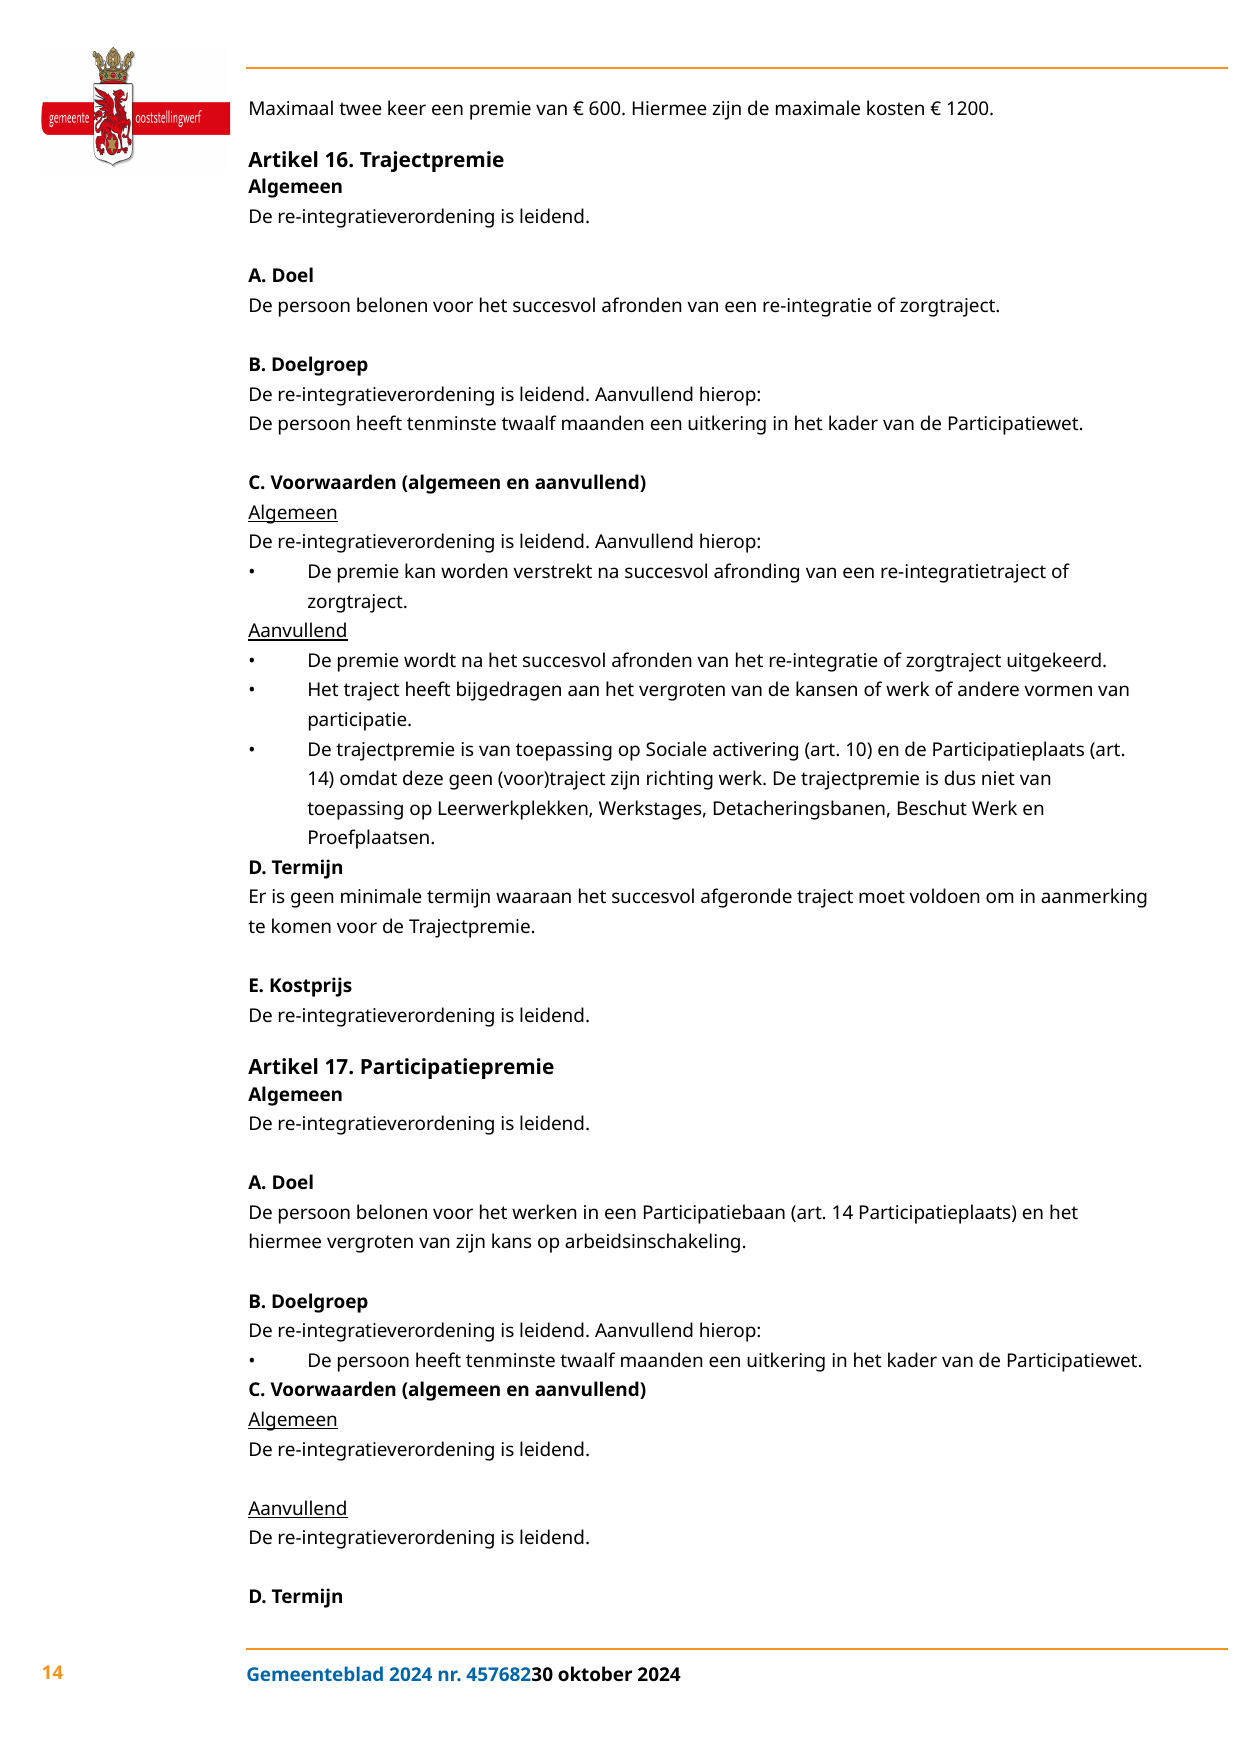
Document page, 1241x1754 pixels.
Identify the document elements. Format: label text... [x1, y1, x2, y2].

list De persoon heeft tenminste twaalf maanden een uitkering in het kader van de Participatiewet. [248, 1347, 1152, 1373]
picture [41, 47, 231, 172]
text Artikel 16. Trajectpremie [248, 145, 1152, 174]
text De persoon heeft tenminste twaalf maanden een uitkering in het kader van de Participatiewet. [248, 410, 1152, 436]
text De persoon belonen voor het werken in een Participatiebaan (art. 14 Participatieplaats) en het hiermee vergroten van zijn kans op arbeidsinschakeling. [248, 1199, 1152, 1254]
list De trajectpremie is van toepassing op Sociale activering (art. 10) en de Participatieplaats (art. 14) omdat deze geen (voor)traject zijn richting werk. De trajectpremie is dus niet van toepassing op Leerwerkplekken, Werkstages, Detacheringsbanen, Beschut Werk en Proefplaatsen. [248, 736, 1152, 850]
text Maximaal twee keer een premie van € 600. Hiermee zijn de maximale kosten € 1200. [248, 95, 1152, 121]
text Artikel 17. Participatiepremie [248, 1052, 1152, 1081]
text De re-integratieverordening is leidend. [248, 1110, 1152, 1136]
text C. Voorwaarden (algemeen en aanvullend) [248, 469, 1152, 495]
text Algemeen [248, 1406, 1152, 1432]
text E. Kostprijs [248, 972, 1152, 998]
text De re-integratieverordening is leidend. Aanvullend hierop: [248, 381, 1152, 406]
list De premie kan worden verstrekt na succesvol afronding van een re-integratietraject of zorgtraject. [248, 558, 1152, 613]
text De re-integratieverordening is leidend. [248, 1436, 1152, 1462]
text C. Voorwaarden (algemeen en aanvullend) [248, 1377, 1152, 1402]
text D. Termijn [248, 1584, 1152, 1609]
text Algemeen [248, 499, 1152, 525]
text De re-integratieverordening is leidend. [248, 203, 1152, 229]
list Het traject heeft bijgedragen aan het vergroten van de kansen of werk of andere vormen van participatie. [248, 677, 1152, 732]
text Er is geen minimale termijn waaraan het succesvol afgeronde traject moet voldoen om in aanmerking te komen voor de Trajectpremie. [248, 884, 1152, 939]
text De re-integratieverordening is leidend. [248, 1002, 1152, 1028]
text B. Doelgroep [248, 351, 1152, 377]
text A. Doel [248, 262, 1152, 288]
text De re-integratieverordening is leidend. Aanvullend hierop: [248, 1317, 1152, 1343]
list De premie wordt na het succesvol afronden van het re-integratie of zorgtraject uitgekeerd. [248, 647, 1152, 673]
text Algemeen [248, 174, 1152, 199]
text Algemeen [248, 1081, 1152, 1107]
text De re-integratieverordening is leidend. [248, 1524, 1152, 1550]
text De re-integratieverordening is leidend. Aanvullend hierop: [248, 529, 1152, 554]
text De persoon belonen voor het succesvol afronden van een re-integratie of zorgtraject. [248, 292, 1152, 318]
text B. Doelgroep [248, 1288, 1152, 1314]
text Aanvullend [248, 617, 1152, 643]
text D. Termijn [248, 854, 1152, 880]
text A. Doel [248, 1169, 1152, 1195]
text Aanvullend [248, 1495, 1152, 1521]
